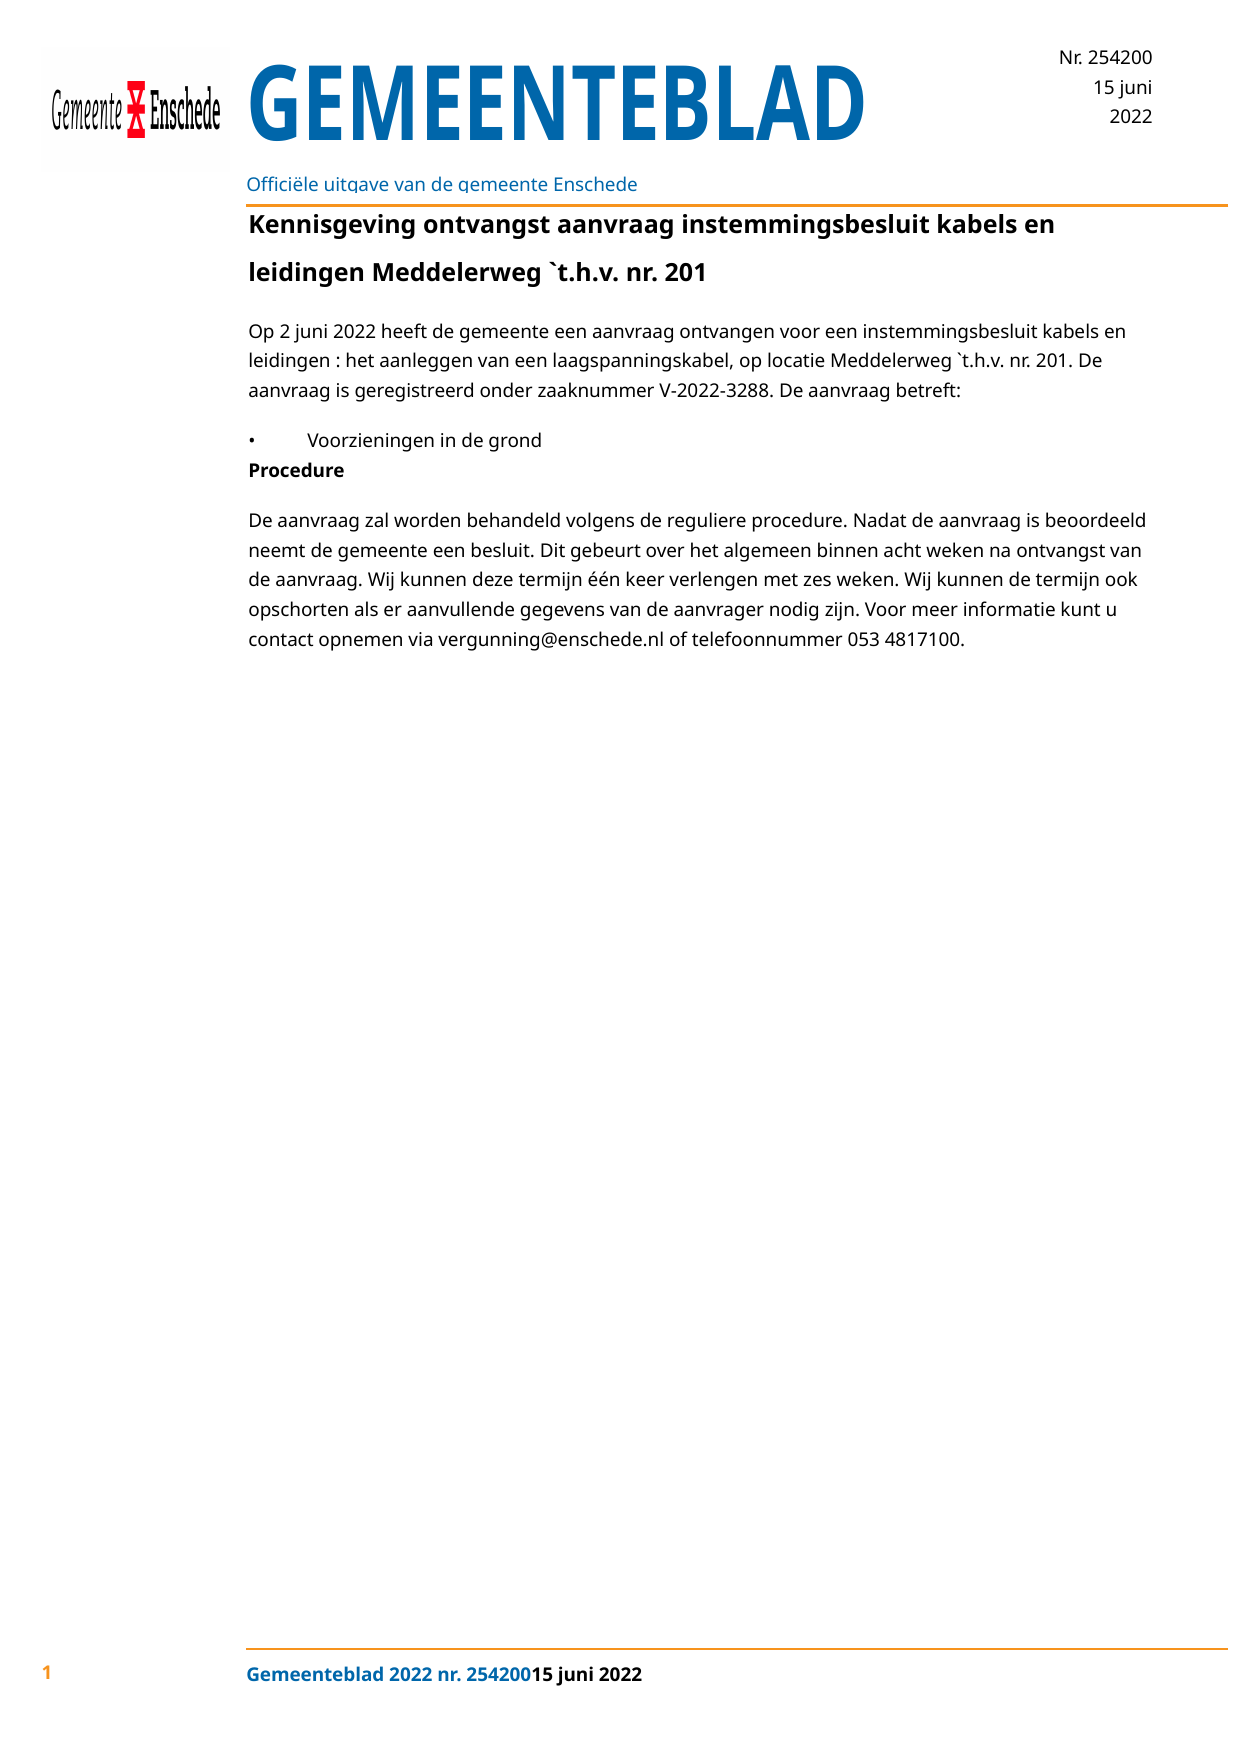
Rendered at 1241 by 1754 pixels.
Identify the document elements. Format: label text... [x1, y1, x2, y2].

text Procedure [248, 457, 1152, 483]
text De aanvraag zal worden behandeld volgens de reguliere procedure. Nadat de aanvraag is beoordeeld neemt de gemeente een besluit. Dit gebeurt over het algemeen binnen acht weken na ontvangst van de aanvraag. Wij kunnen deze termijn één keer verlengen met zes weken. Wij kunnen de termijn ook opschorten als er aanvullende gegevens van de aanvrager nodig zijn. Voor meer informatie kunt u contact opnemen via vergunning@enschede.nl of telefoonnummer 053 4817100. [248, 507, 1152, 652]
list Voorzieningen in de grond [248, 427, 1152, 453]
text Kennisgeving ontvangst aanvraag instemmingsbesluit kabels en leidingen Meddelerweg `t.h.v. nr. 201 [248, 207, 1152, 288]
picture [41, 47, 231, 172]
text Op 2 juni 2022 heeft de gemeente een aanvraag ontvangen voor een instemmingsbesluit kabels en leidingen : het aanleggen van een laagspanningskabel, op locatie Meddelerweg `t.h.v. nr. 201. De aanvraag is geregistreerd onder zaaknummer V-2022-3288. De aanvraag betreft: [248, 318, 1152, 403]
